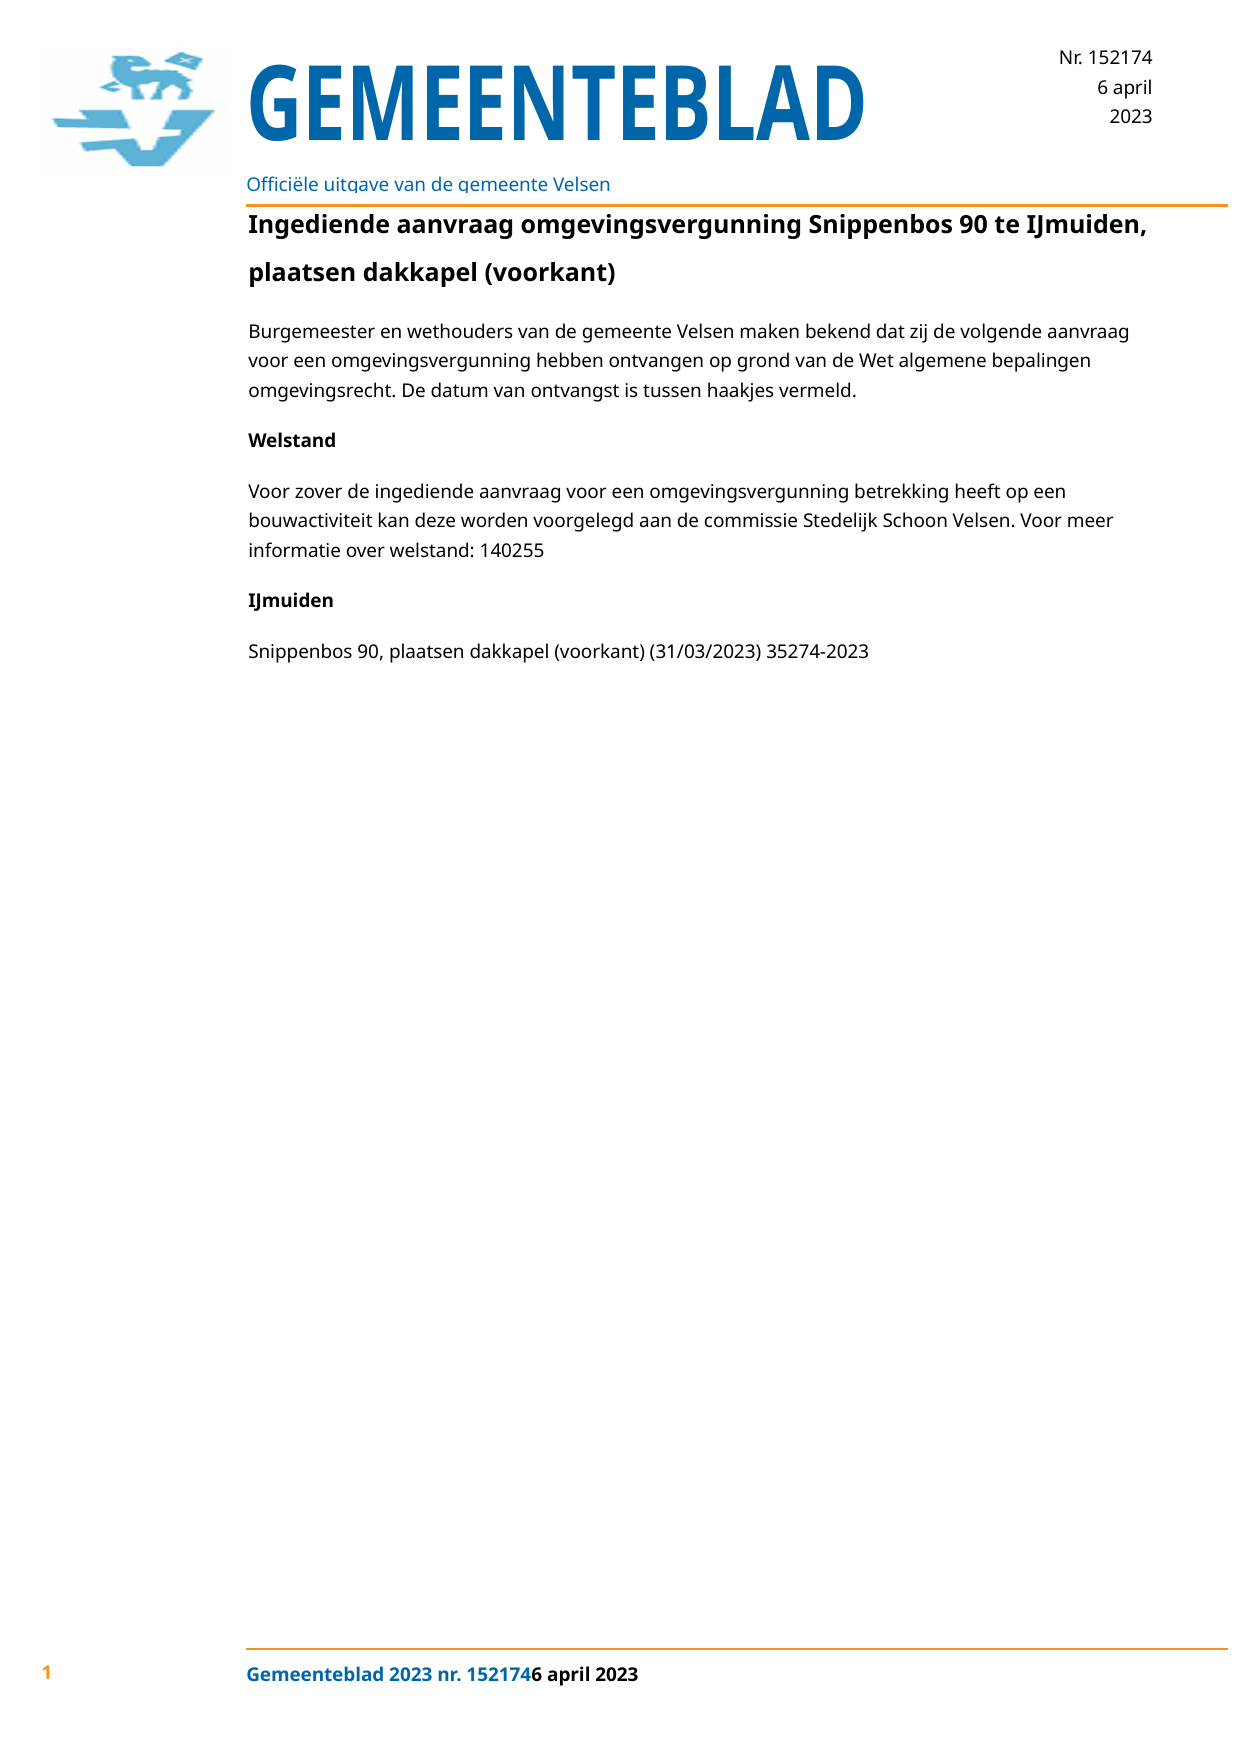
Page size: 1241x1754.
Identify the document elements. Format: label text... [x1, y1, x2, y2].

text Snippenbos 90, plaatsen dakkapel (voorkant) (31/03/2023) 35274-2023 [248, 638, 1152, 664]
picture [41, 47, 231, 172]
text Welstand [248, 427, 1152, 453]
text Ingediende aanvraag omgevingsvergunning Snippenbos 90 te IJmuiden, plaatsen dakkapel (voorkant) [248, 207, 1152, 288]
text IJmuiden [248, 587, 1152, 613]
text Burgemeester en wethouders van de gemeente Velsen maken bekend dat zij de volgende aanvraag voor een omgevingsvergunning hebben ontvangen op grond van de Wet algemene bepalingen omgevingsrecht. De datum van ontvangst is tussen haakjes vermeld. [248, 318, 1152, 403]
text Voor zover de ingediende aanvraag voor een omgevingsvergunning betrekking heeft op een bouwactiviteit kan deze worden voorgelegd aan de commissie Stedelijk Schoon Velsen. Voor meer informatie over welstand: 140255 [248, 478, 1152, 563]
